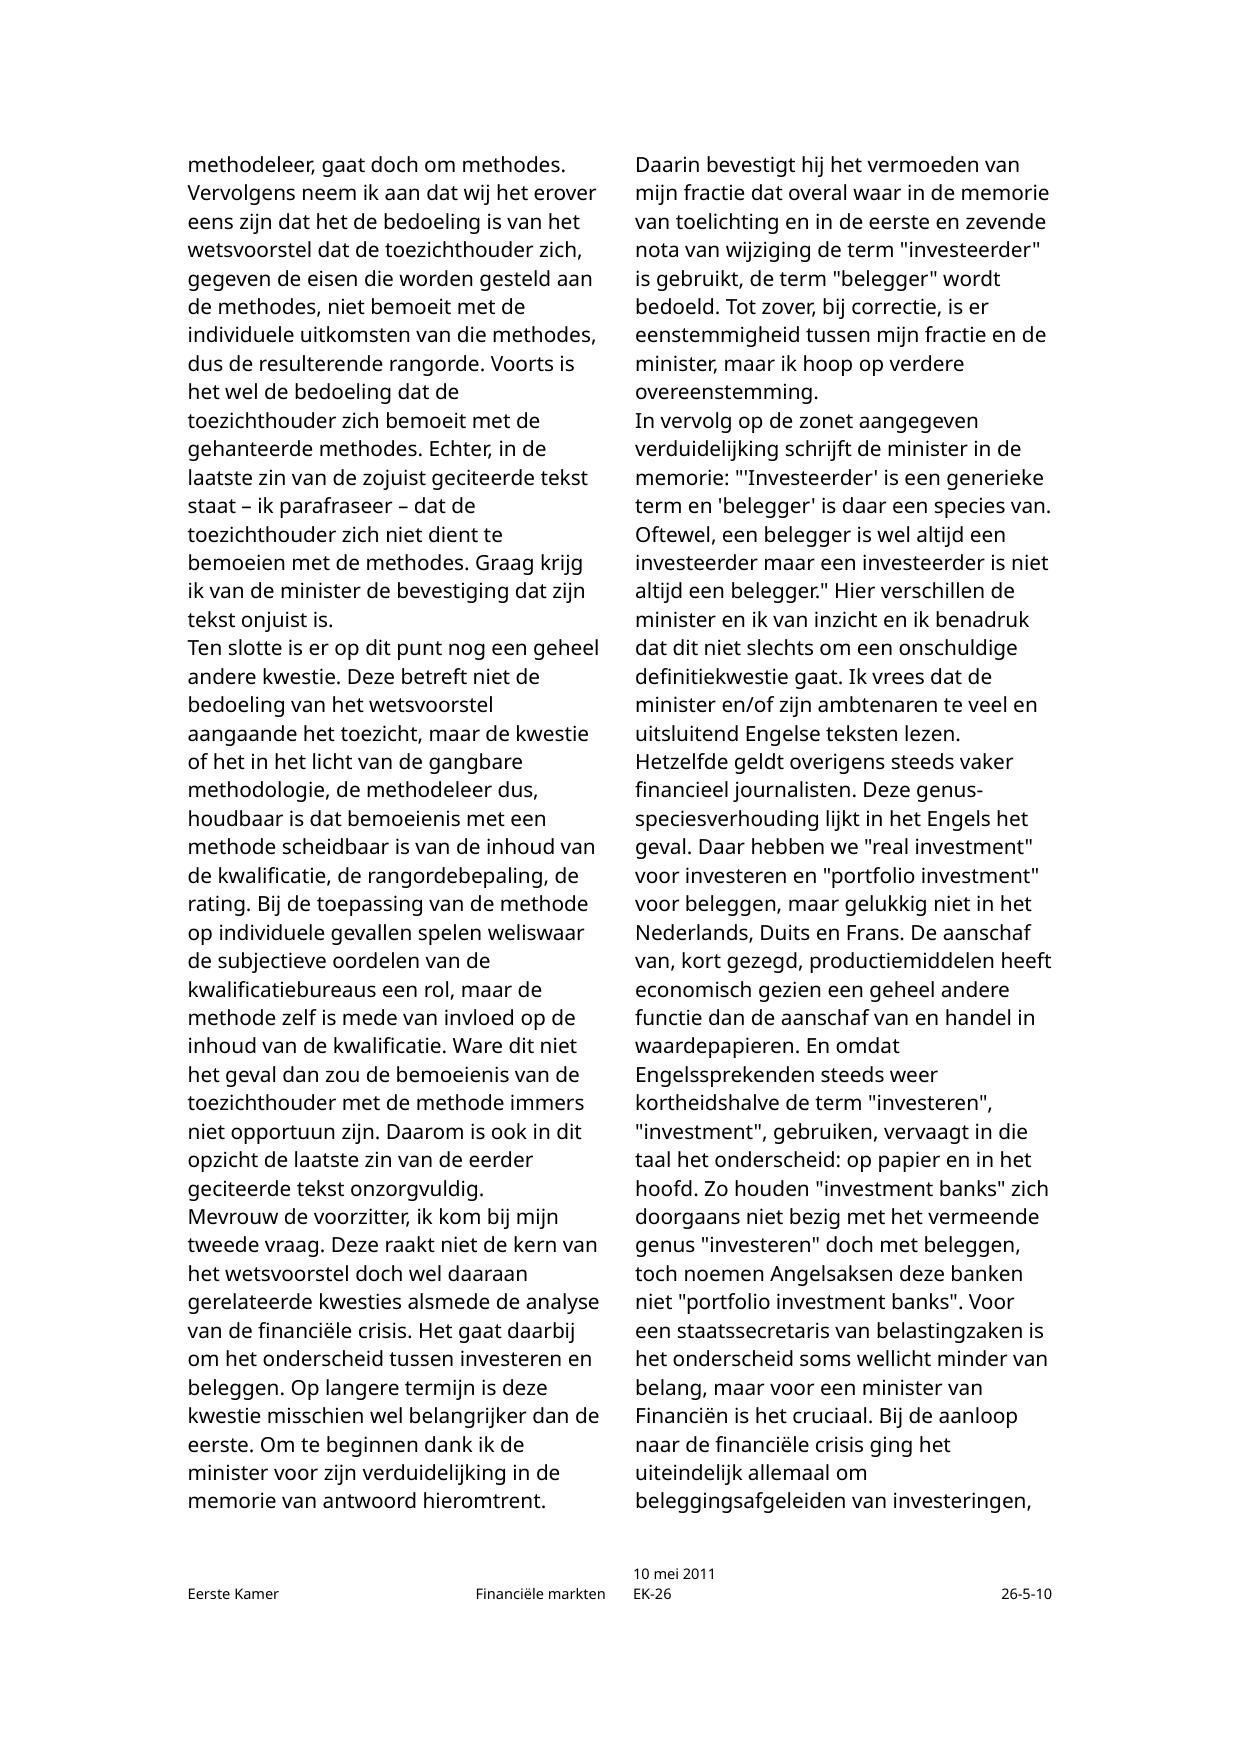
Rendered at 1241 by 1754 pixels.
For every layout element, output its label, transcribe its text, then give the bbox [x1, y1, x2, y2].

text Daarin bevestigt hij het vermoeden van mijn fractie dat overal waar in de memorie van toelichting en in de eerste en zevende nota van wijziging de term "investeerder" is gebruikt, de term "belegger" wordt bedoeld. Tot zover, bij correctie, is er eenstemmigheid tussen mijn fractie en de minister, maar ik hoop op verdere overeenstemming. [635, 150, 1053, 406]
text In vervolg op de zonet aangegeven verduidelijking schrijft de minister in de memorie: "'Investeerder' is een generieke term en 'belegger' is daar een species van. Oftewel, een belegger is wel altijd een investeerder maar een investeerder is niet altijd een belegger." Hier verschillen de minister en ik van inzicht en ik benadruk dat dit niet slechts om een onschuldige definitiekwestie gaat. Ik vrees dat de minister en/of zijn ambtenaren te veel en uitsluitend Engelse teksten lezen. Hetzelfde geldt overigens steeds vaker financieel journalisten. Deze genus-speciesverhouding lijkt in het Engels het geval. Daar hebben we "real investment" voor investeren en "portfolio investment" voor beleggen, maar gelukkig niet in het Nederlands, Duits en Frans. De aanschaf van, kort gezegd, productiemiddelen heeft economisch gezien een geheel andere functie dan de aanschaf van en handel in waardepapieren. En omdat Engelssprekenden steeds weer kortheidshalve de term "investeren", "investment", gebruiken, vervaagt in die taal het onderscheid: op papier en in het hoofd. Zo houden "investment banks" zich doorgaans niet bezig met het vermeende genus "investeren" doch met beleggen, toch noemen Angelsaksen deze banken niet "portfolio investment banks". Voor een staatssecretaris van belastingzaken is het onderscheid soms wellicht minder van belang, maar voor een minister van Financiën is het cruciaal. Bij de aanloop naar de financiële crisis ging het uiteindelijk allemaal om beleggingsafgeleiden van investeringen, [635, 406, 1053, 1515]
text Ten slotte is er op dit punt nog een geheel andere kwestie. Deze betreft niet de bedoeling van het wetsvoorstel aangaande het toezicht, maar de kwestie of het in het licht van de gangbare methodologie, de methodeleer dus, houdbaar is dat bemoeienis met een methode scheidbaar is van de inhoud van de kwalificatie, de rangordebepaling, de rating. Bij de toepassing van de methode op individuele gevallen spelen weliswaar de subjectieve oordelen van de kwalificatiebureaus een rol, maar de methode zelf is mede van invloed op de inhoud van de kwalificatie. Ware dit niet het geval dan zou de bemoeienis van de toezichthouder met de methode immers niet opportuun zijn. Daarom is ook in dit opzicht de laatste zin van de eerder geciteerde tekst onzorgvuldig. [187, 633, 605, 1202]
text Mevrouw de voorzitter, ik kom bij mijn tweede vraag. Deze raakt niet de kern van het wetsvoorstel doch wel daaraan gerelateerde kwesties alsmede de analyse van de financiële crisis. Het gaat daarbij om het onderscheid tussen investeren en beleggen. Op langere termijn is deze kwestie misschien wel belangrijker dan de eerste. Om te beginnen dank ik de minister voor zijn verduidelijking in de memorie van antwoord hieromtrent. [187, 1202, 605, 1515]
text methodeleer, gaat doch om methodes. Vervolgens neem ik aan dat wij het erover eens zijn dat het de bedoeling is van het wetsvoorstel dat de toezichthouder zich, gegeven de eisen die worden gesteld aan de methodes, niet bemoeit met de individuele uitkomsten van die methodes, dus de resulterende rangorde. Voorts is het wel de bedoeling dat de toezichthouder zich bemoeit met de gehanteerde methodes. Echter, in de laatste zin van de zojuist geciteerde tekst staat – ik parafraseer – dat de toezichthouder zich niet dient te bemoeien met de methodes. Graag krijg ik van de minister de bevestiging dat zijn tekst onjuist is. [187, 150, 605, 633]
